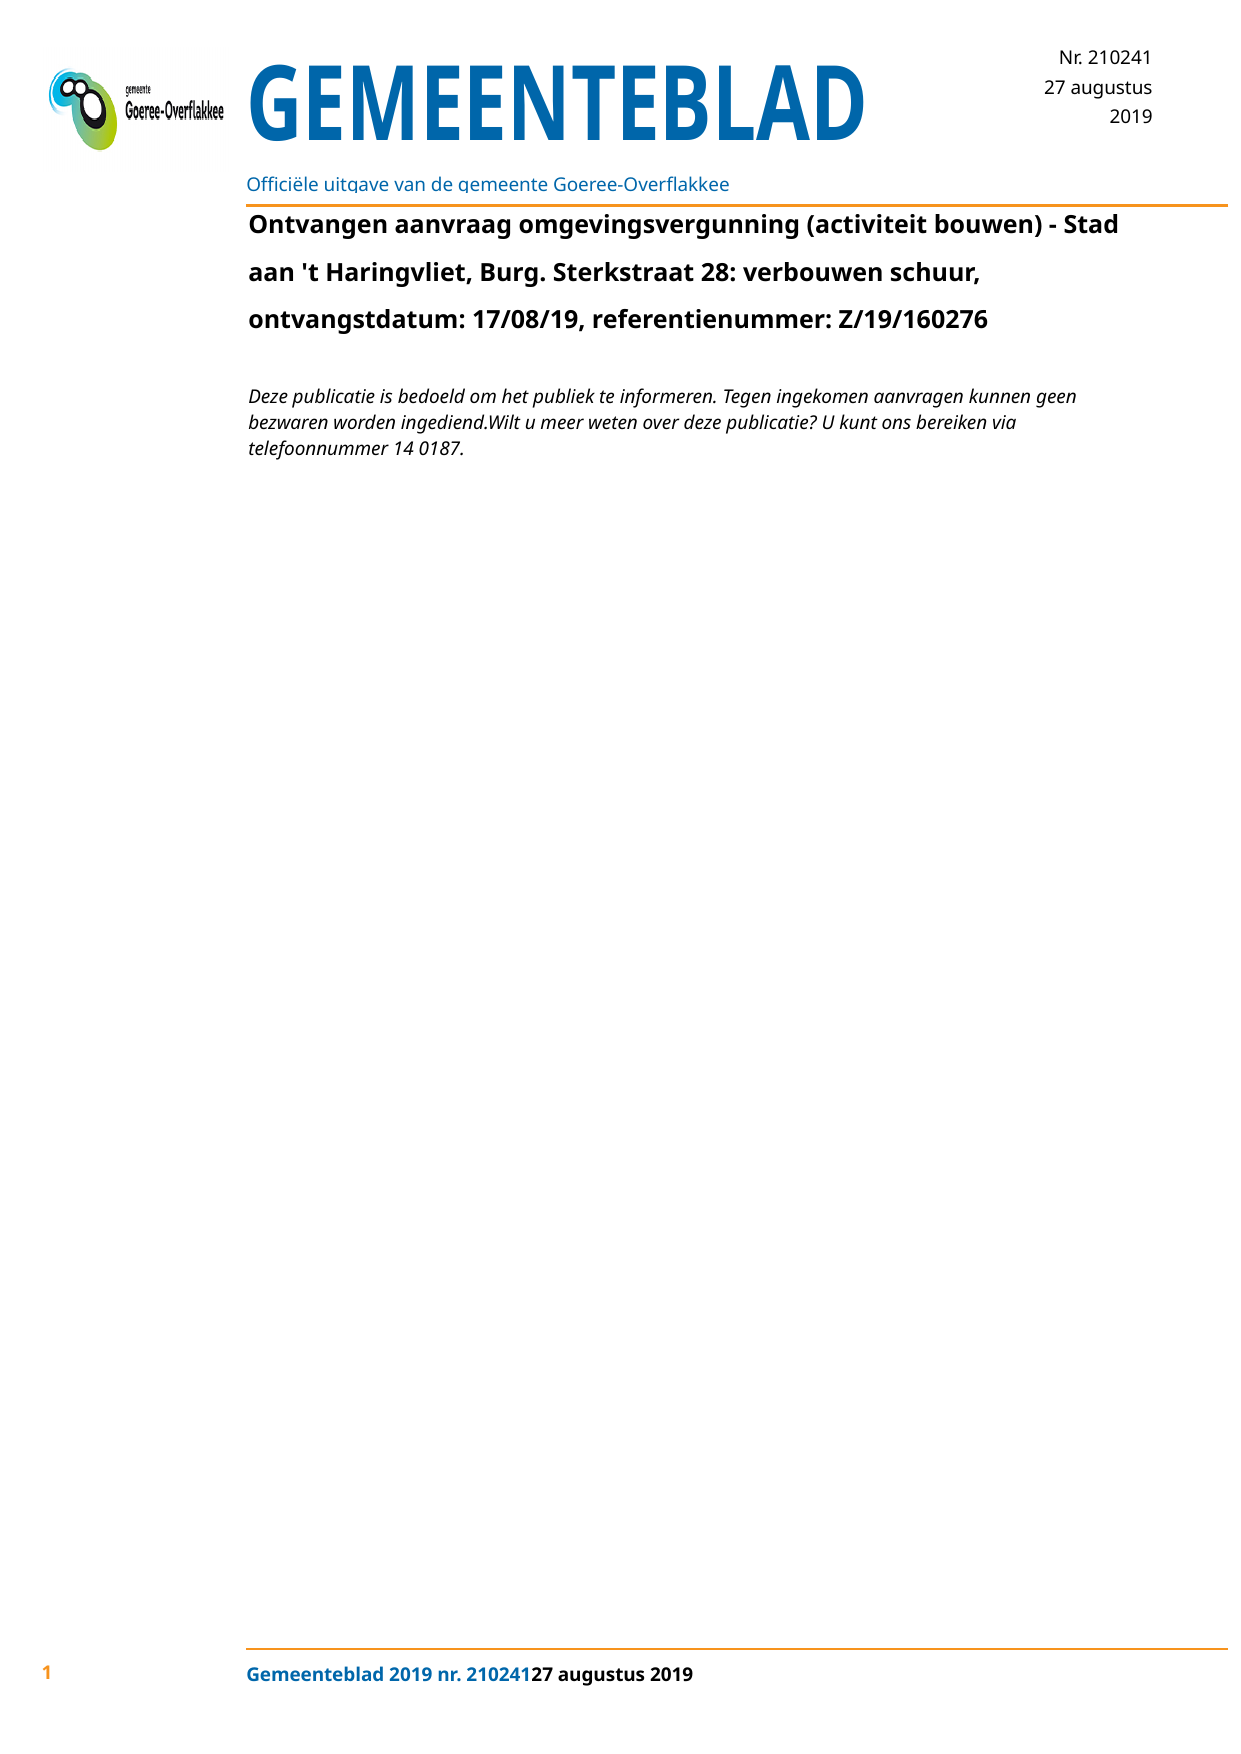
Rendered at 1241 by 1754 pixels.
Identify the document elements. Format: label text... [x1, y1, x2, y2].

text Deze publicatie is bedoeld om het publiek te informeren. Tegen ingekomen aanvragen kunnen geen bezwaren worden ingediend.Wilt u meer weten over deze publicatie? U kunt ons bereiken via telefoonnummer 14 0187. [248, 384, 1152, 461]
picture [41, 47, 231, 172]
text Ontvangen aanvraag omgevingsvergunning (activiteit bouwen) - Stad aan 't Haringvliet, Burg. Sterkstraat 28: verbouwen schuur, ontvangstdatum: 17/08/19, referentienummer: Z/19/160276 [248, 207, 1152, 336]
